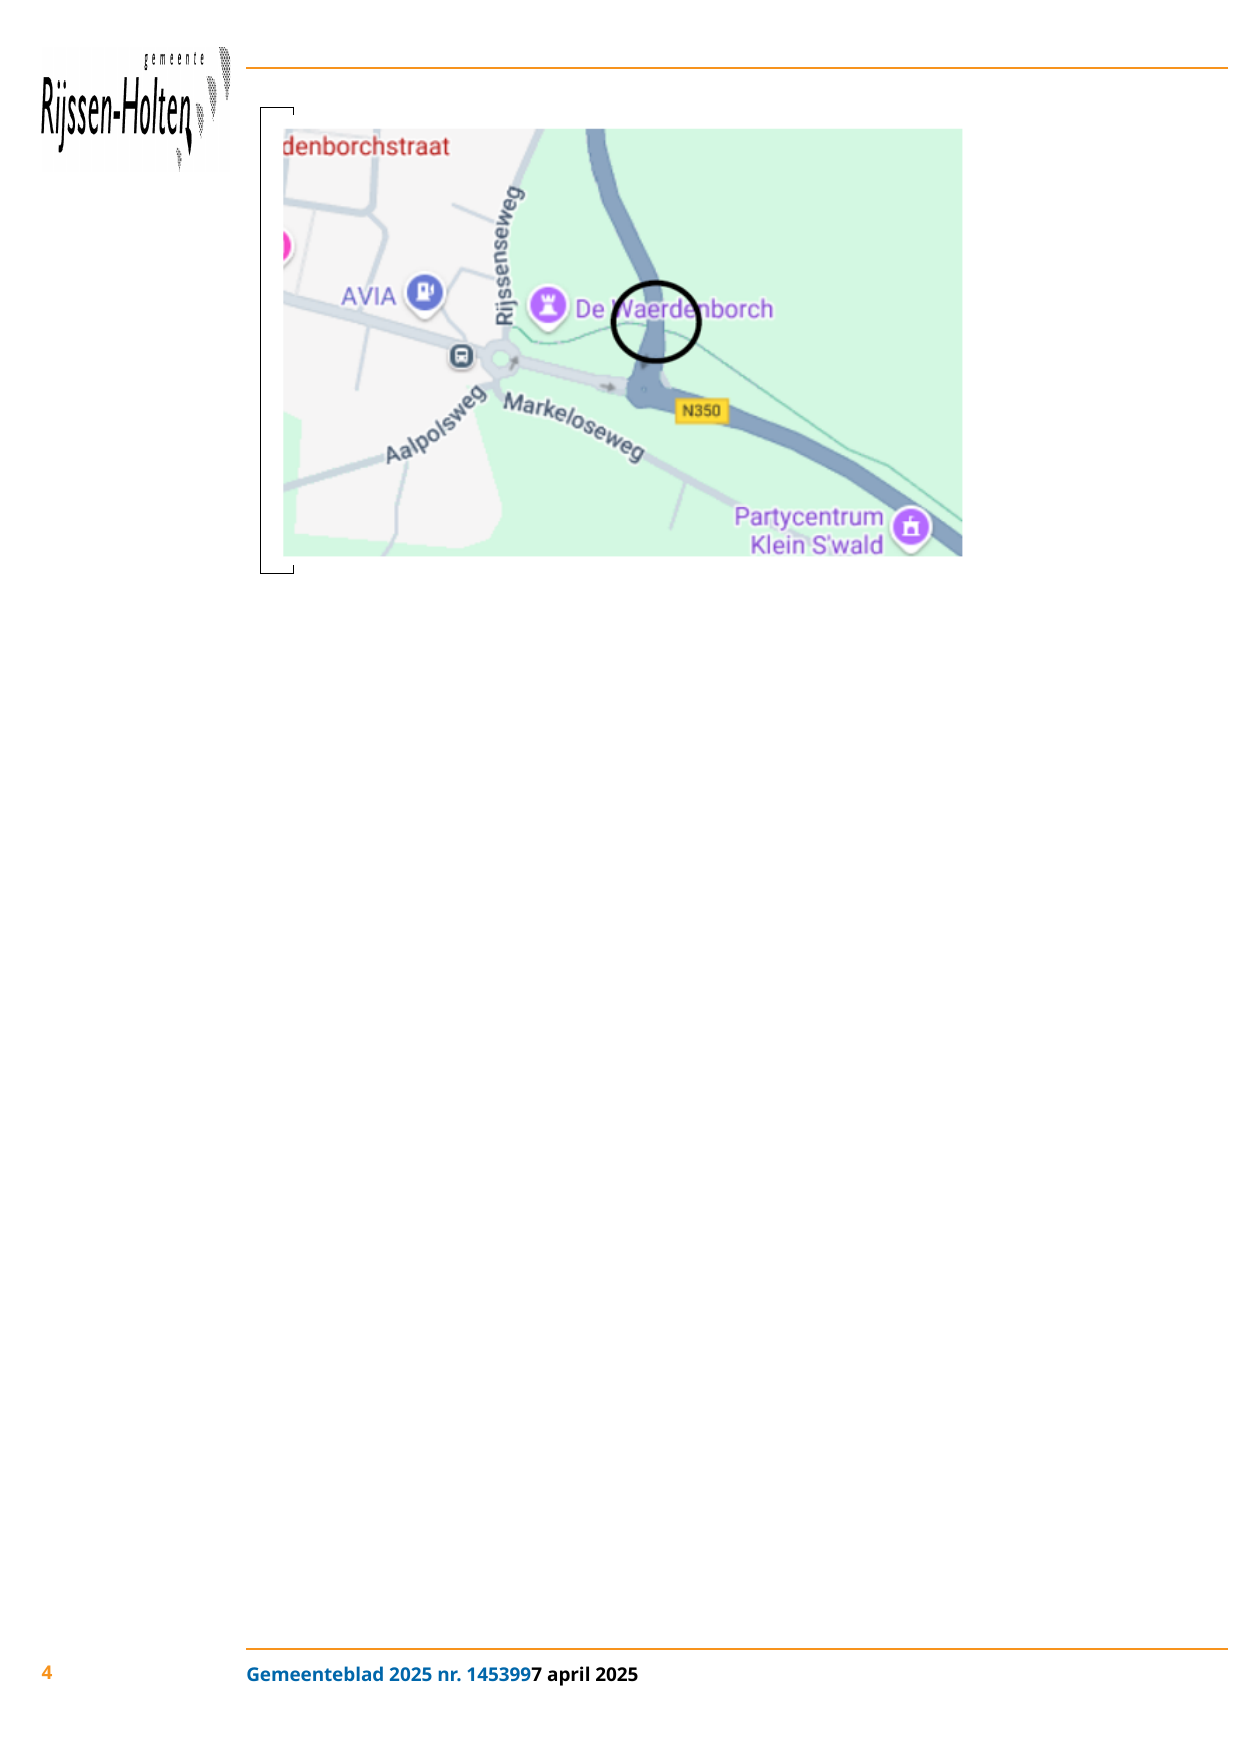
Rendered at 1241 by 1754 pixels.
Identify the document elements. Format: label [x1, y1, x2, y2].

picture [41, 47, 231, 172]
picture [268, 115, 978, 565]
